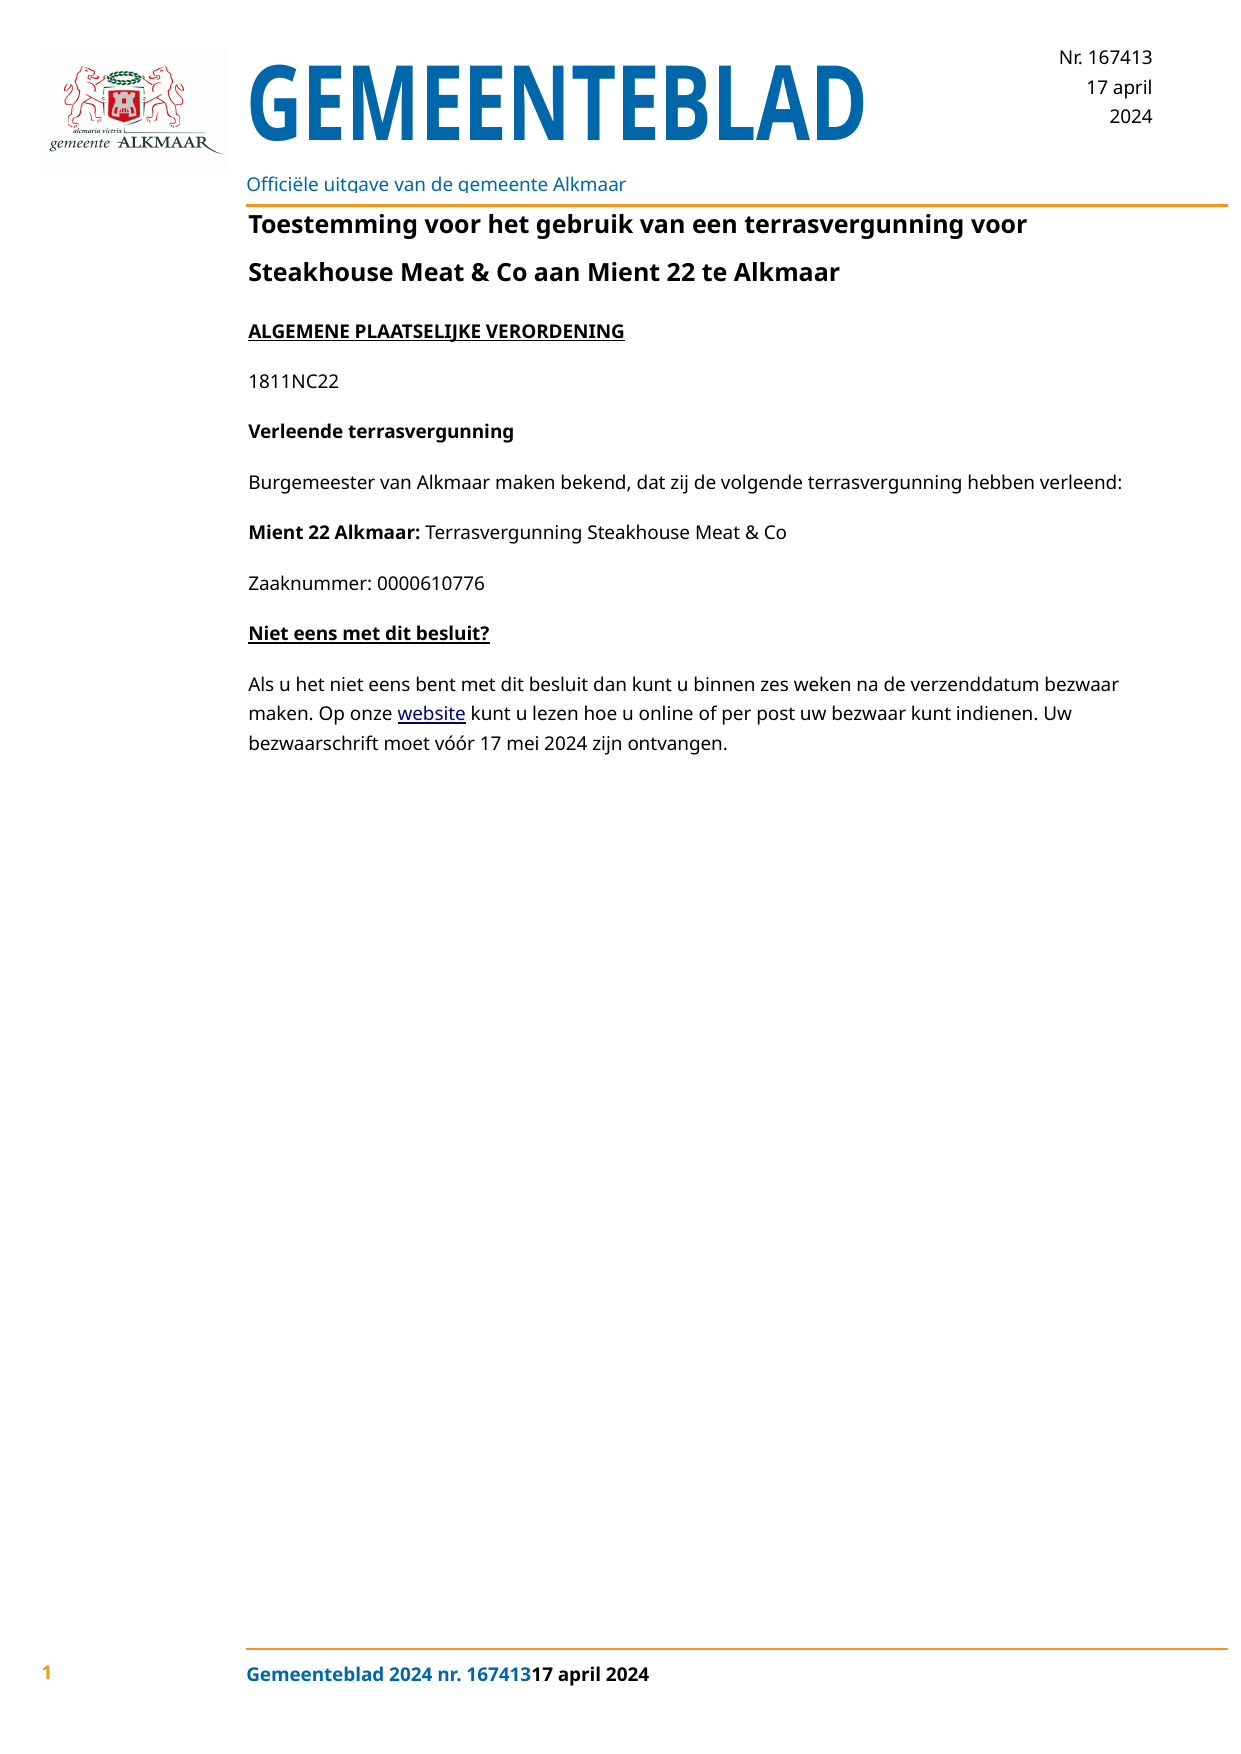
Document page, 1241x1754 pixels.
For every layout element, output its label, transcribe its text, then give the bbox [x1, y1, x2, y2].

text Burgemeester van Alkmaar maken bekend, dat zij de volgende terrasvergunning hebben verleend: [248, 469, 1152, 495]
text Als u het niet eens bent met dit besluit dan kunt u binnen zes weken na de verzenddatum bezwaar maken. Op onze website kunt u lezen hoe u online of per post uw bezwaar kunt indienen. Uw bezwaarschrift moet vóór 17 mei 2024 zijn ontvangen. [248, 671, 1152, 756]
text Niet eens met dit besluit? [248, 620, 1152, 646]
picture [41, 47, 231, 172]
text Toestemming voor het gebruik van een terrasvergunning voor Steakhouse Meat & Co aan Mient 22 te Alkmaar [248, 207, 1152, 288]
text 1811NC22 [248, 368, 1152, 394]
text Zaaknummer: 0000610776 [248, 570, 1152, 596]
text Verleende terrasvergunning [248, 419, 1152, 444]
text Mient 22 Alkmaar: Terrasvergunning Steakhouse Meat & Co [248, 519, 1152, 545]
text ALGEMENE PLAATSELIJKE VERORDENING [248, 318, 1152, 344]
